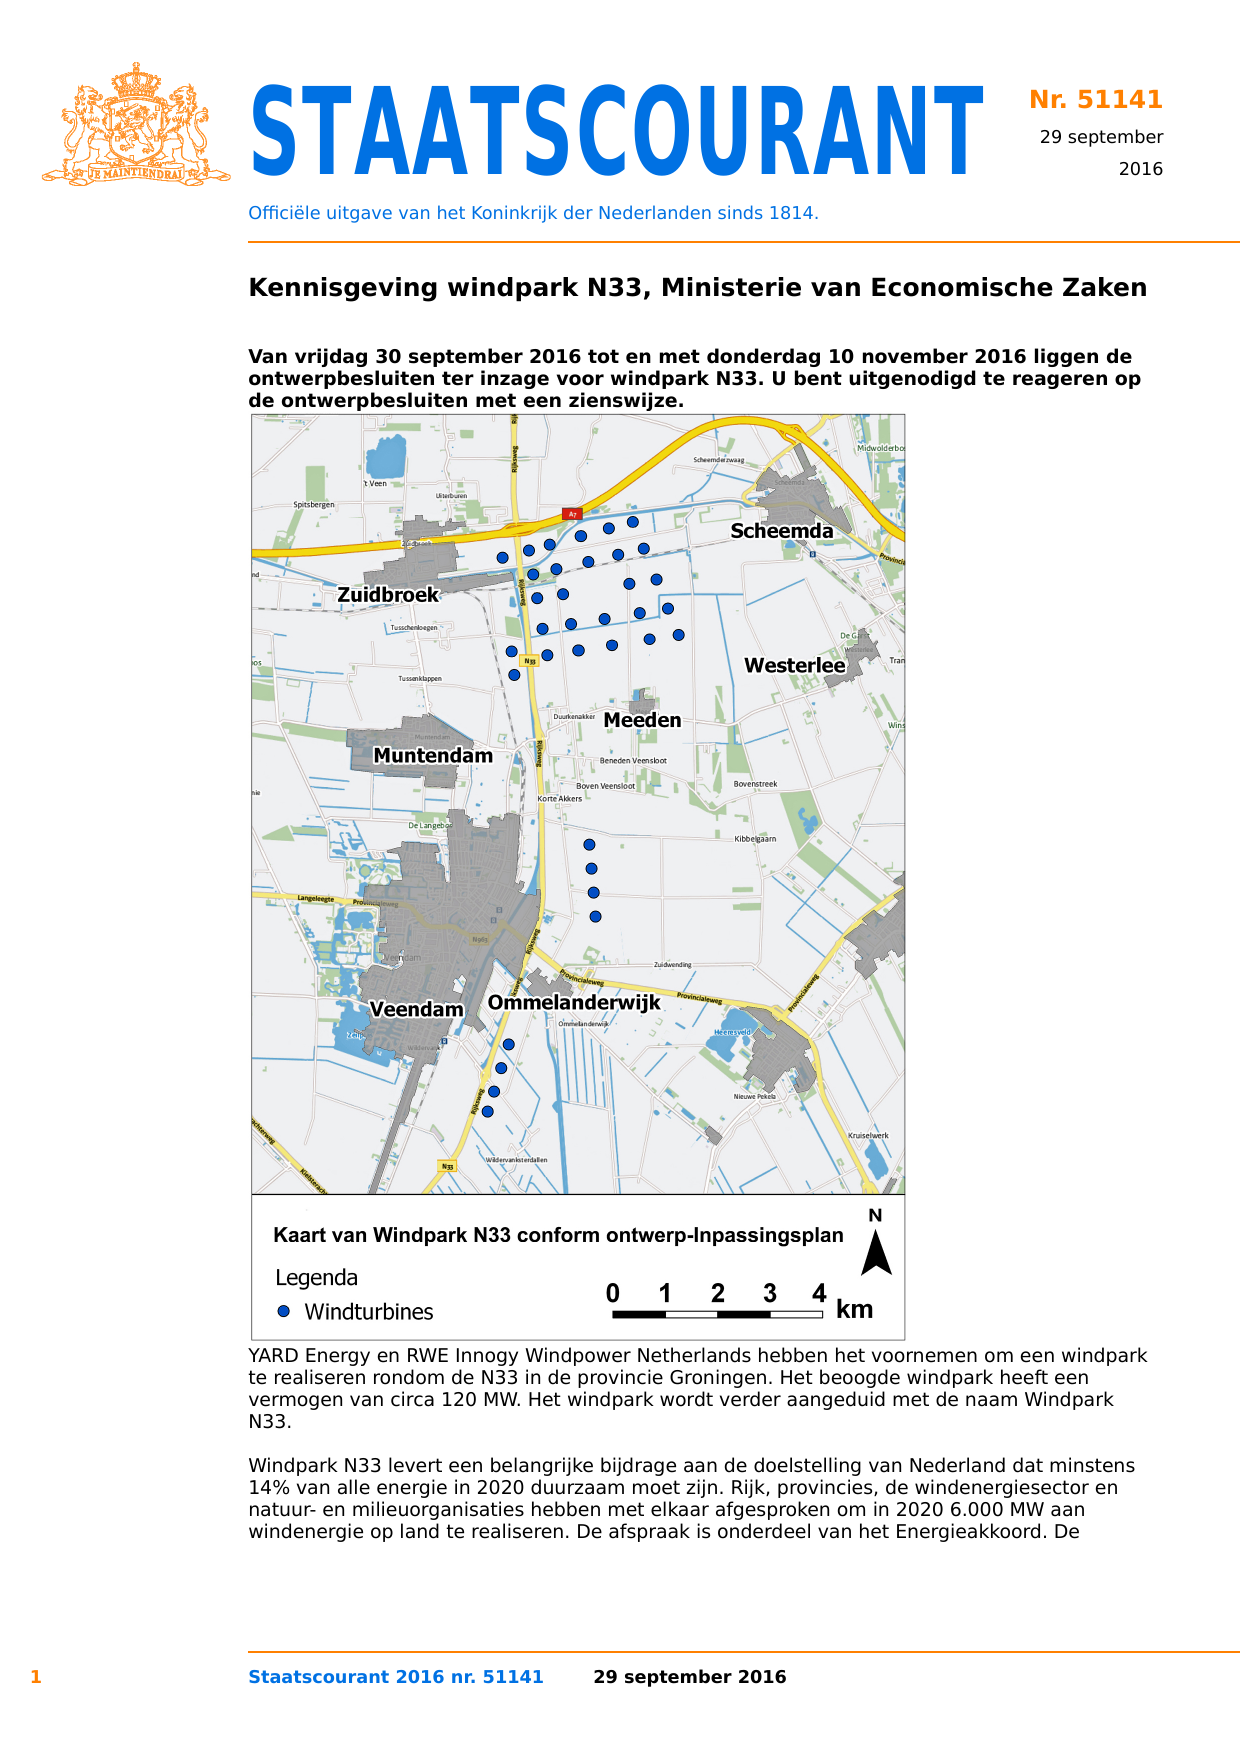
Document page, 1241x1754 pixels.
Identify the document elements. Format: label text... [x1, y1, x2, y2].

text Van vrijdag 30 september 2016 tot en met donderdag 10 november 2016 liggen de ontwerpbesluiten ter inzage voor windpark N33. U bent uitgenodigd te reageren op de ontwerpbesluiten met een zienswijze. [248, 346, 1163, 1345]
text YARD Energy en RWE Innogy Windpower Netherlands hebben het voornemen om een windpark te realiseren rondom de N33 in de provincie Groningen. Het beoogde windpark heeft een vermogen van circa 120 MW. Het windpark wordt verder aangeduid met de naam Windpark N33. [248, 1345, 1163, 1433]
subtitle Kennisgeving windpark N33, Ministerie van Economische Zaken [248, 273, 1163, 302]
picture [41, 62, 231, 186]
table_header STAATSCOURANT [248, 62, 998, 203]
picture [248, 411, 910, 1345]
table_header Nr. 51141 [998, 62, 1240, 121]
table_cell Officiële uitgave van het Koninkrijk der Nederlanden sinds 1814. [248, 203, 1240, 241]
table_cell 29 september [998, 121, 1240, 153]
text Windpark N33 levert een belangrijke bijdrage aan de doelstelling van Nederland dat minstens 14% van alle energie in 2020 duurzaam moet zijn. Rijk, provincies, de windenergiesector en natuur- en milieuorganisaties hebben met elkaar afgesproken om in 2020 6.000 MW aan windenergie op land te realiseren. De afspraak is onderdeel van het Energieakkoord. De [248, 1455, 1163, 1543]
table_header [25, 62, 248, 241]
table_cell 2016 [998, 153, 1240, 203]
